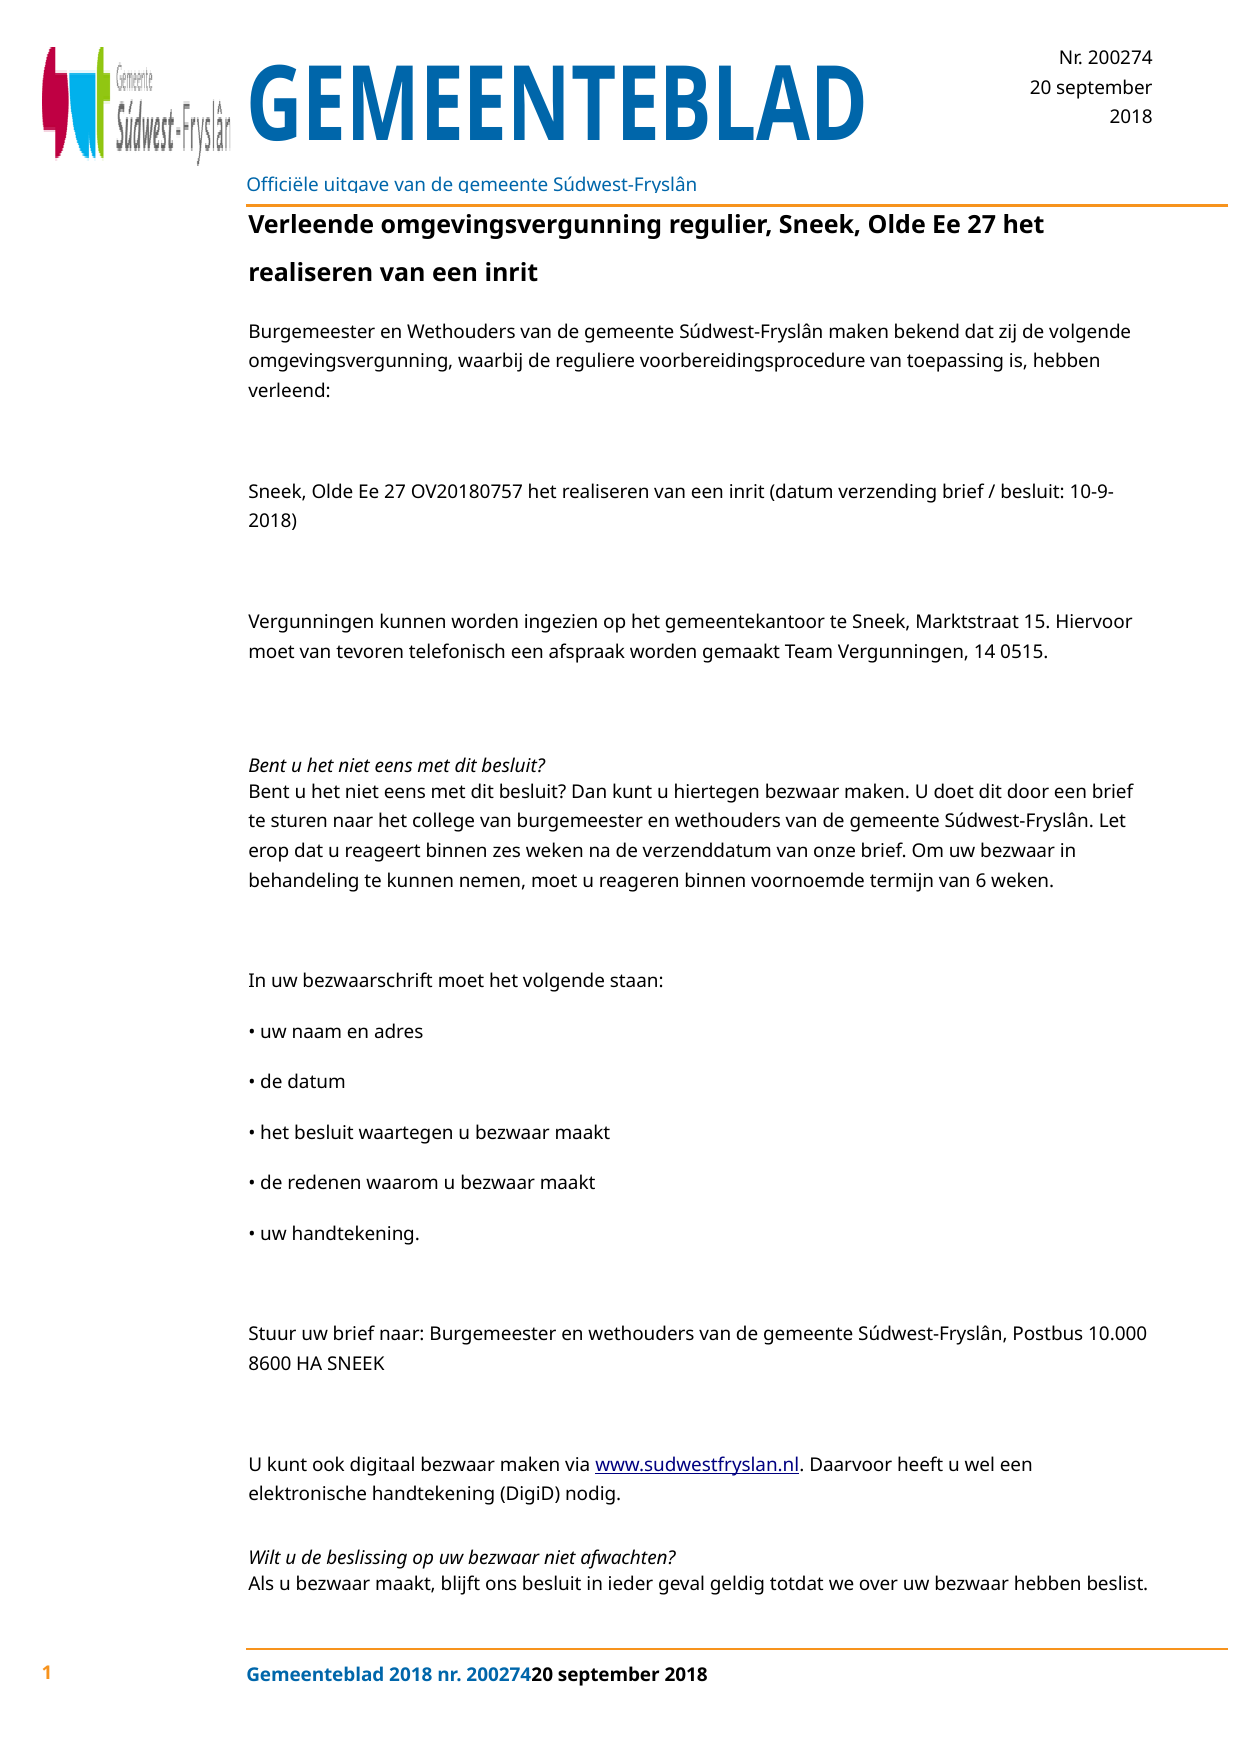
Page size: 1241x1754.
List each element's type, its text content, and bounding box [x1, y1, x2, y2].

text Bent u het niet eens met dit besluit? [248, 752, 1152, 778]
text Bent u het niet eens met dit besluit? Dan kunt u hiertegen bezwaar maken. U doet dit door een brief te sturen naar het college van burgemeester en wethouders van de gemeente Súdwest-Fryslân. Let erop dat u reageert binnen zes weken na de verzenddatum van onze brief. Om uw bezwaar in behandeling te kunnen nemen, moet u reageren binnen voornoemde termijn van 6 weken. [248, 778, 1152, 892]
text Sneek, Olde Ee 27 OV20180757 het realiseren van een inrit (datum verzending brief / besluit: 10-9-2018) [248, 478, 1152, 533]
text • de datum [248, 1068, 1152, 1094]
picture [41, 47, 231, 172]
text • uw handtekening. [248, 1220, 1152, 1245]
text Burgemeester en Wethouders van de gemeente Súdwest-Fryslân maken bekend dat zij de volgende omgevingsvergunning, waarbij de reguliere voorbereidingsprocedure van toepassing is, hebben verleend: [248, 318, 1152, 403]
text • uw naam en adres [248, 1018, 1152, 1044]
text • de redenen waarom u bezwaar maakt [248, 1169, 1152, 1195]
text In uw bezwaarschrift moet het volgende staan: [248, 968, 1152, 993]
text Verleende omgevingsvergunning regulier, Sneek, Olde Ee 27 het realiseren van een inrit [248, 207, 1152, 288]
text Als u bezwaar maakt, blijft ons besluit in ieder geval geldig totdat we over uw bezwaar hebben beslist. [248, 1570, 1152, 1596]
text U kunt ook digitaal bezwaar maken via www.sudwestfryslan.nl. Daarvoor heeft u wel een elektronische handtekening (DigiD) nodig. [248, 1451, 1152, 1506]
text • het besluit waartegen u bezwaar maakt [248, 1119, 1152, 1144]
text Stuur uw brief naar: Burgemeester en wethouders van de gemeente Súdwest-Fryslân, Postbus 10.000 8600 HA SNEEK [248, 1321, 1152, 1376]
text Wilt u de beslissing op uw bezwaar niet afwachten? [248, 1544, 1152, 1570]
text Vergunningen kunnen worden ingezien op het gemeentekantoor te Sneek, Marktstraat 15. Hiervoor moet van tevoren telefonisch een afspraak worden gemaakt Team Vergunningen, 14 0515. [248, 608, 1152, 664]
